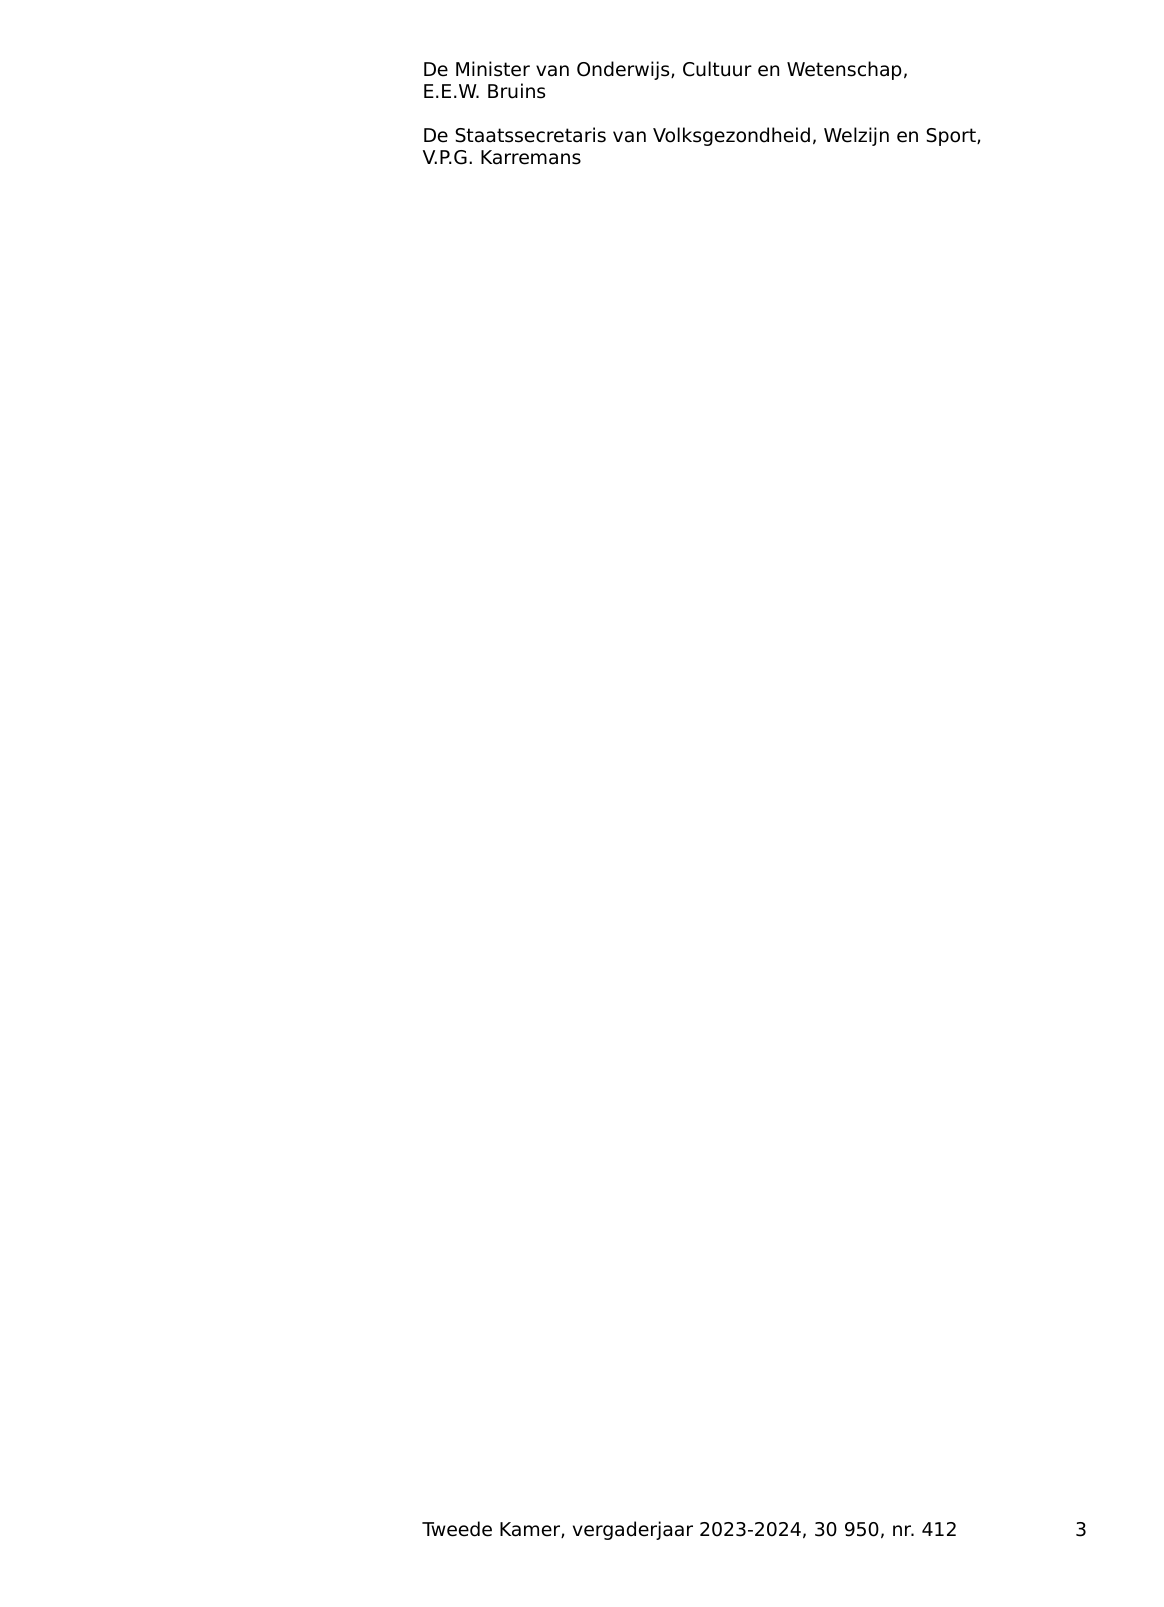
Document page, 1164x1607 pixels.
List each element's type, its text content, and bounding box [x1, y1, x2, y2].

text De Staatssecretaris van Volksgezondheid, Welzijn en Sport, V.P.G. Karremans [422, 125, 1087, 169]
text De Minister van Onderwijs, Cultuur en Wetenschap, E.E.W. Bruins [422, 59, 1087, 103]
